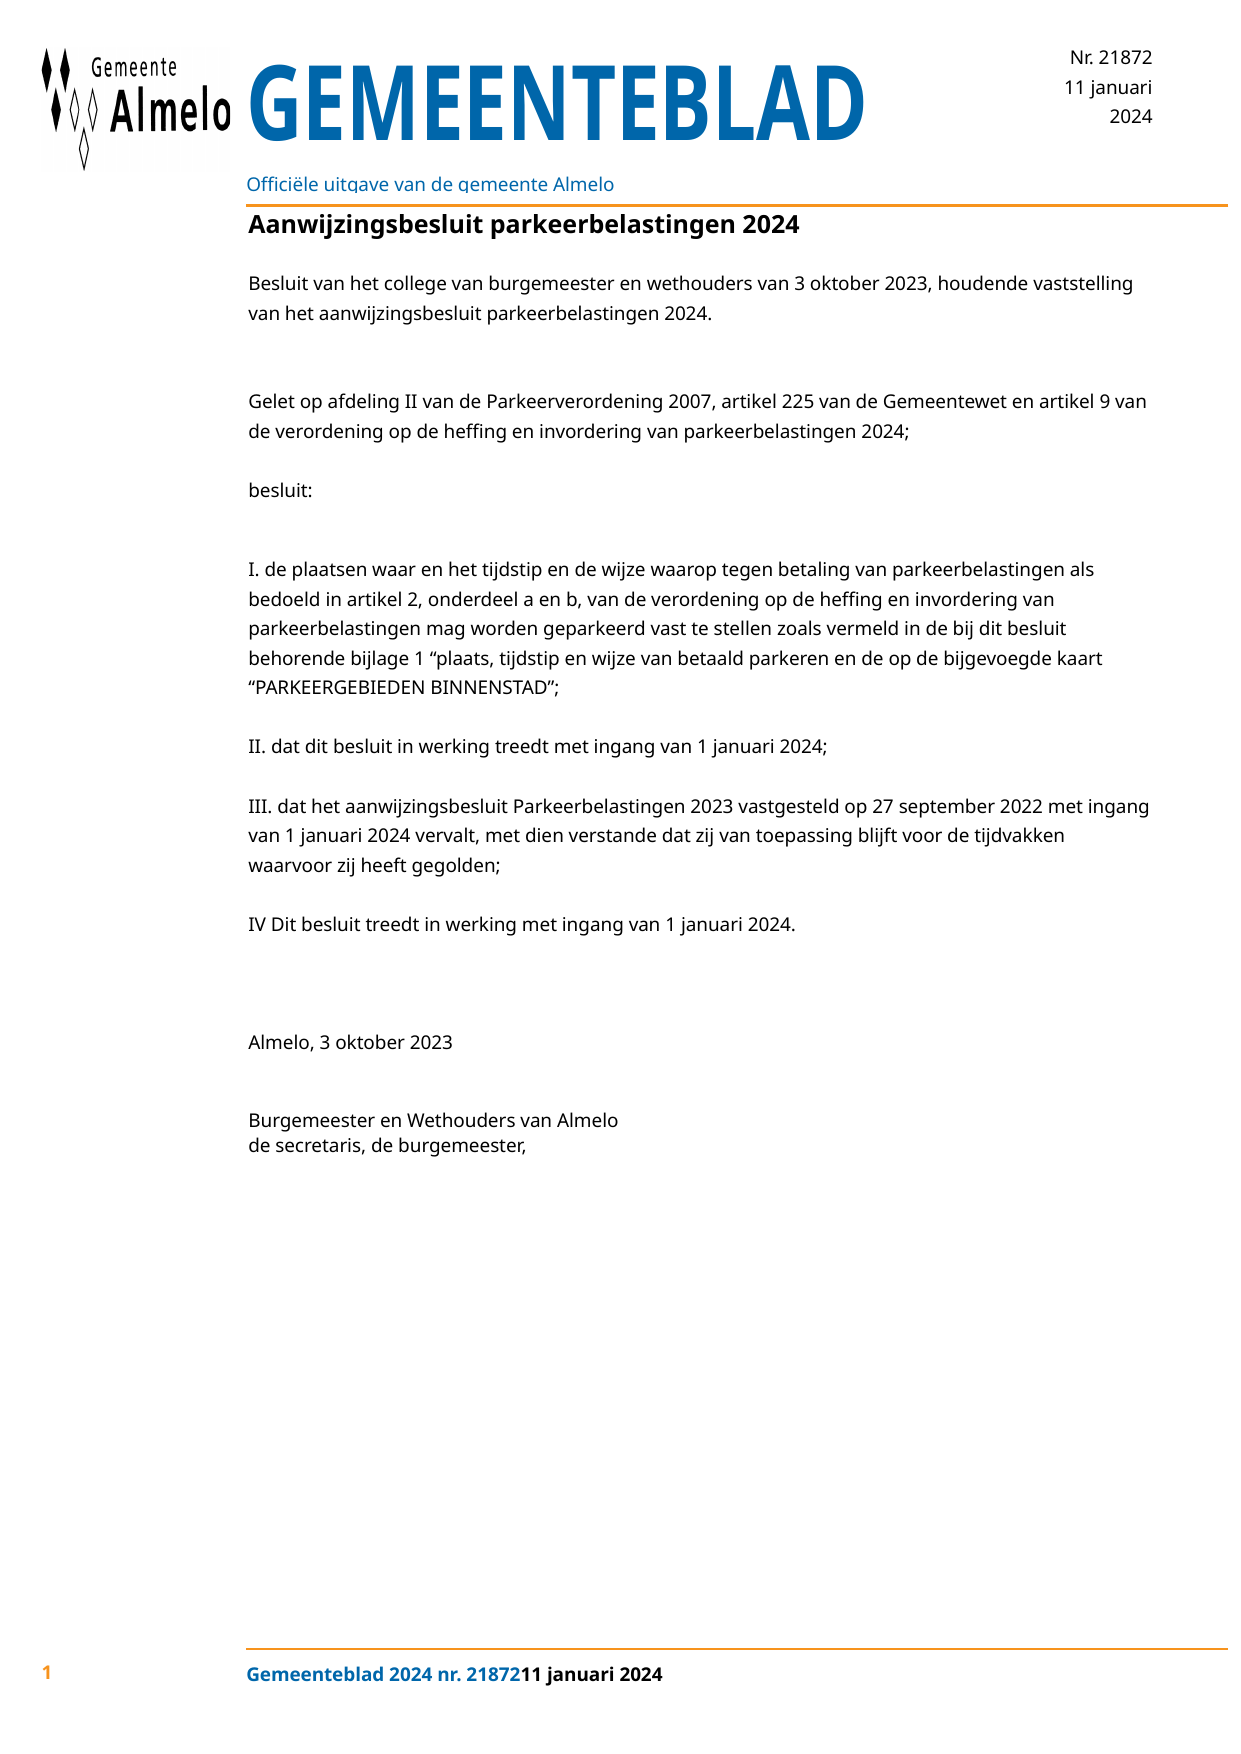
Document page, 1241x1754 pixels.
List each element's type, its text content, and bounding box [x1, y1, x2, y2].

picture [41, 47, 231, 172]
text II. dat dit besluit in werking treedt met ingang van 1 januari 2024; [248, 734, 1152, 759]
text IV Dit besluit treedt in werking met ingang van 1 januari 2024. [248, 911, 1152, 937]
text besluit: [248, 477, 1152, 503]
text III. dat het aanwijzingsbesluit Parkeerbelastingen 2023 vastgesteld op 27 september 2022 met ingang van 1 januari 2024 vervalt, met dien verstande dat zij van toepassing blijft voor de tijdvakken waarvoor zij heeft gegolden; [248, 793, 1152, 878]
text I. de plaatsen waar en het tijdstip en de wijze waarop tegen betaling van parkeerbelastingen als bedoeld in artikel 2, onderdeel a en b, van de verordening op de heffing en invordering van parkeerbelastingen mag worden geparkeerd vast te stellen zoals vermeld in de bij dit besluit behorende bijlage 1 “plaats, tijdstip en wijze van betaald parkeren en de op de bijgevoegde kaart “PARKEERGEBIEDEN BINNENSTAD”; [248, 556, 1152, 700]
text Aanwijzingsbesluit parkeerbelastingen 2024 [248, 207, 1152, 241]
text Burgemeester en Wethouders van Almelo [248, 1107, 1152, 1132]
text Almelo, 3 oktober 2023 [248, 1029, 1152, 1055]
text de secretaris, de burgemeester, [248, 1132, 1152, 1158]
text Gelet op afdeling II van de Parkeerverordening 2007, artikel 225 van de Gemeentewet en artikel 9 van de verordening op de heffing en invordering van parkeerbelastingen 2024; [248, 389, 1152, 444]
text Besluit van het college van burgemeester en wethouders van 3 oktober 2023, houdende vaststelling van het aanwijzingsbesluit parkeerbelastingen 2024. [248, 270, 1152, 326]
